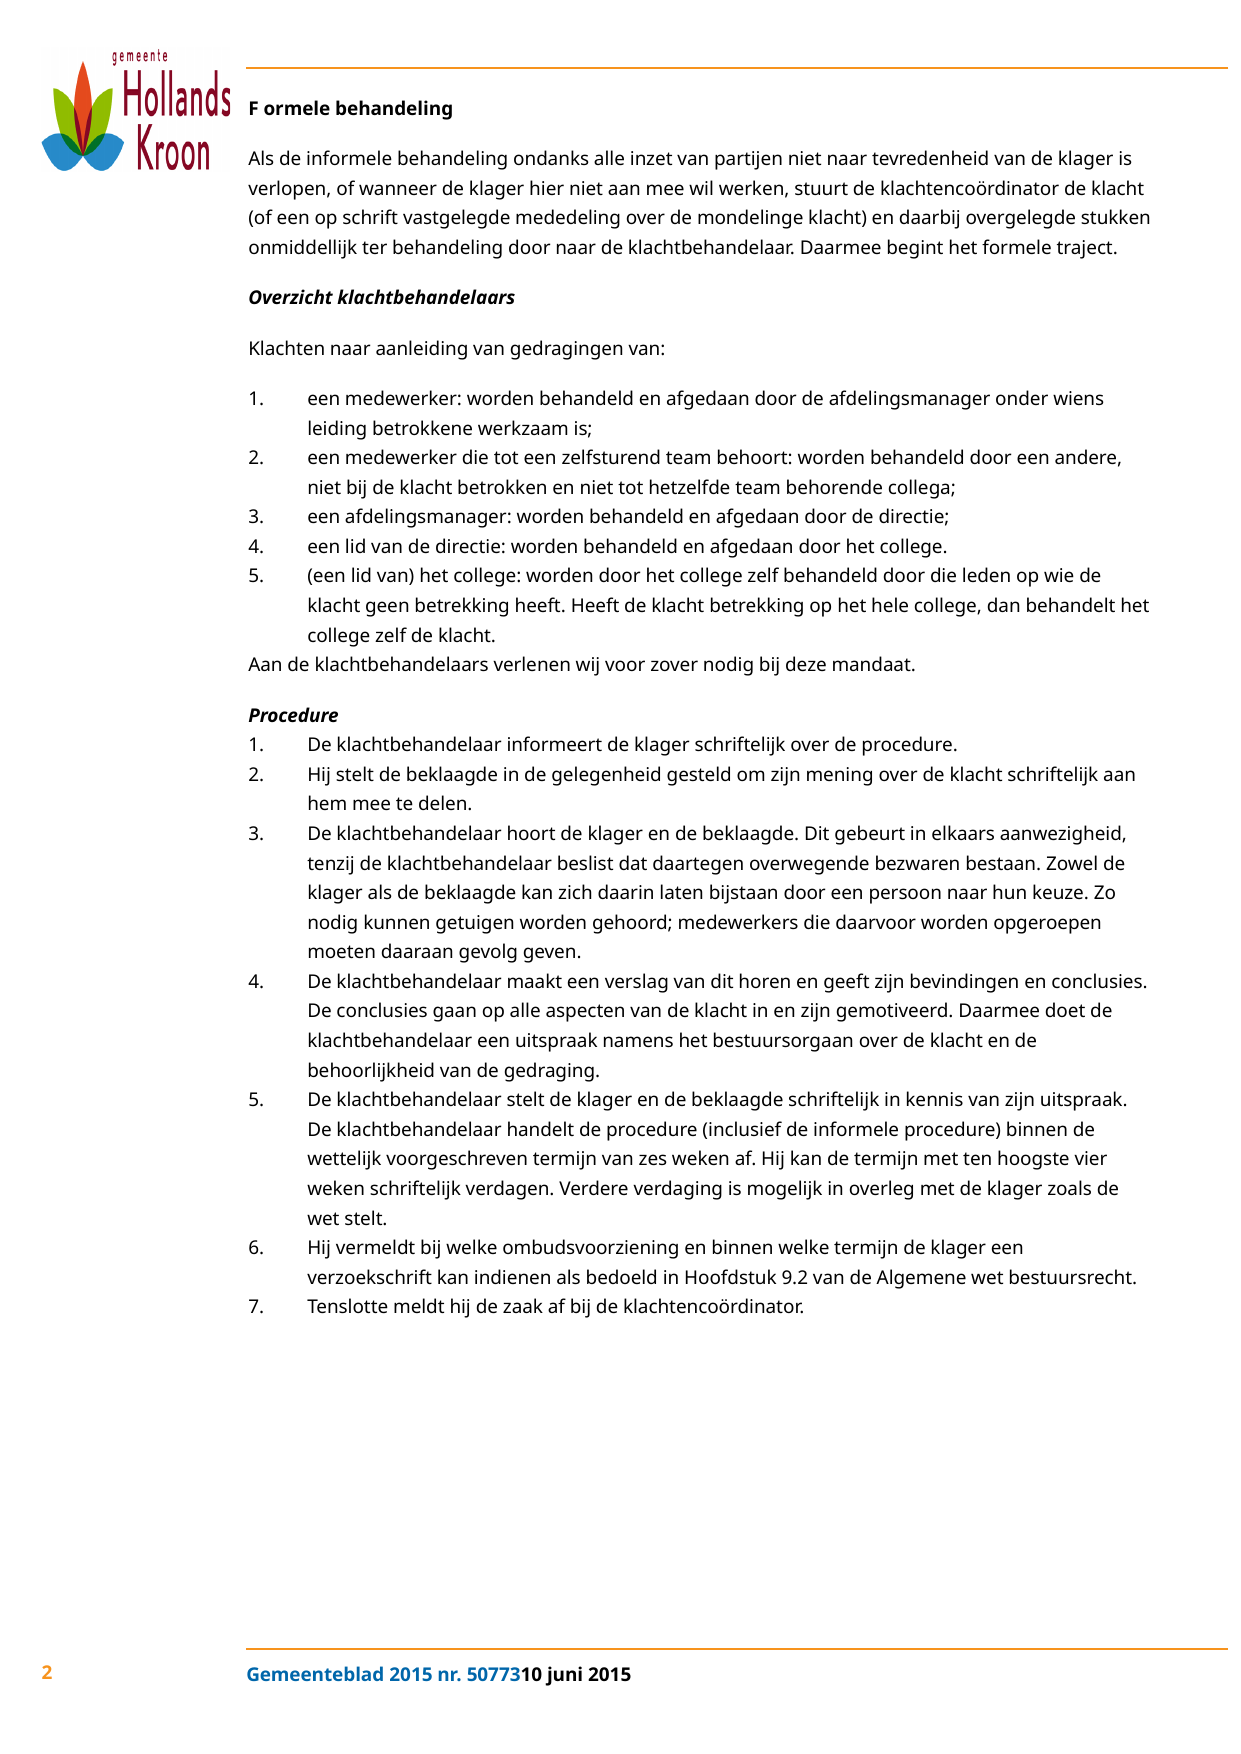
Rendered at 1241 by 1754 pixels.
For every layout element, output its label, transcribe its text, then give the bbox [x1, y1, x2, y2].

list De klachtbehandelaar hoort de klager en de beklaagde. Dit gebeurt in elkaars aanwezigheid, tenzij de klachtbehandelaar beslist dat daartegen overwegende bezwaren bestaan. Zowel de klager als de beklaagde kan zich daarin laten bijstaan door een persoon naar hun keuze. Zo nodig kunnen getuigen worden gehoord; medewerkers die daarvoor worden opgeroepen moeten daaraan gevolg geven. [248, 820, 1152, 964]
list een medewerker die tot een zelfsturend team behoort: worden behandeld door een andere, niet bij de klacht betrokken en niet tot hetzelfde team behorende collega; [248, 444, 1152, 500]
list een lid van de directie: worden behandeld en afgedaan door het college. [248, 533, 1152, 559]
list (een lid van) het college: worden door het college zelf behandeld door die leden op wie de klacht geen betrekking heeft. Heeft de klacht betrekking op het hele college, dan behandelt het college zelf de klacht. [248, 563, 1152, 648]
text Overzicht klachtbehandelaars [248, 284, 1152, 310]
text F ormele behandeling [248, 95, 1152, 121]
list een medewerker: worden behandeld en afgedaan door de afdelingsmanager onder wiens leiding betrokkene werkzaam is; [248, 385, 1152, 441]
text Klachten naar aanleiding van gedragingen van: [248, 335, 1152, 361]
list De klachtbehandelaar stelt de klager en de beklaagde schriftelijk in kennis van zijn uitspraak. De klachtbehandelaar handelt de procedure (inclusief de informele procedure) binnen de wettelijk voorgeschreven termijn van zes weken af. Hij kan de termijn met ten hoogste vier weken schriftelijk verdagen. Verdere verdaging is mogelijk in overleg met de klager zoals de wet stelt. [248, 1086, 1152, 1231]
list Hij vermeldt bij welke ombudsvoorziening en binnen welke termijn de klager een verzoekschrift kan indienen als bedoeld in Hoofdstuk 9.2 van de Algemene wet bestuursrecht. [248, 1234, 1152, 1290]
text Aan de klachtbehandelaars verlenen wij voor zover nodig bij deze mandaat. [248, 651, 1152, 677]
list De klachtbehandelaar informeert de klager schriftelijk over de procedure. [248, 731, 1152, 757]
text Als de informele behandeling ondanks alle inzet van partijen niet naar tevredenheid van de klager is verlopen, of wanneer de klager hier niet aan mee wil werken, stuurt de klachtencoördinator de klacht (of een op schrift vastgelegde mededeling over de mondelinge klacht) en daarbij overgelegde stukken onmiddellijk ter behandeling door naar de klachtbehandelaar. Daarmee begint het formele traject. [248, 145, 1152, 260]
list Hij stelt de beklaagde in de gelegenheid gesteld om zijn mening over de klacht schriftelijk aan hem mee te delen. [248, 761, 1152, 816]
list een afdelingsmanager: worden behandeld en afgedaan door de directie; [248, 503, 1152, 529]
picture [41, 47, 231, 172]
list De klachtbehandelaar maakt een verslag van dit horen en geeft zijn bevindingen en conclusies. De conclusies gaan op alle aspecten van de klacht in en zijn gemotiveerd. Daarmee doet de klachtbehandelaar een uitspraak namens het bestuursorgaan over de klacht en de behoorlijkheid van de gedraging. [248, 968, 1152, 1083]
list Tenslotte meldt hij de zaak af bij de klachtencoördinator. [248, 1293, 1152, 1319]
text Procedure [248, 702, 1152, 728]
